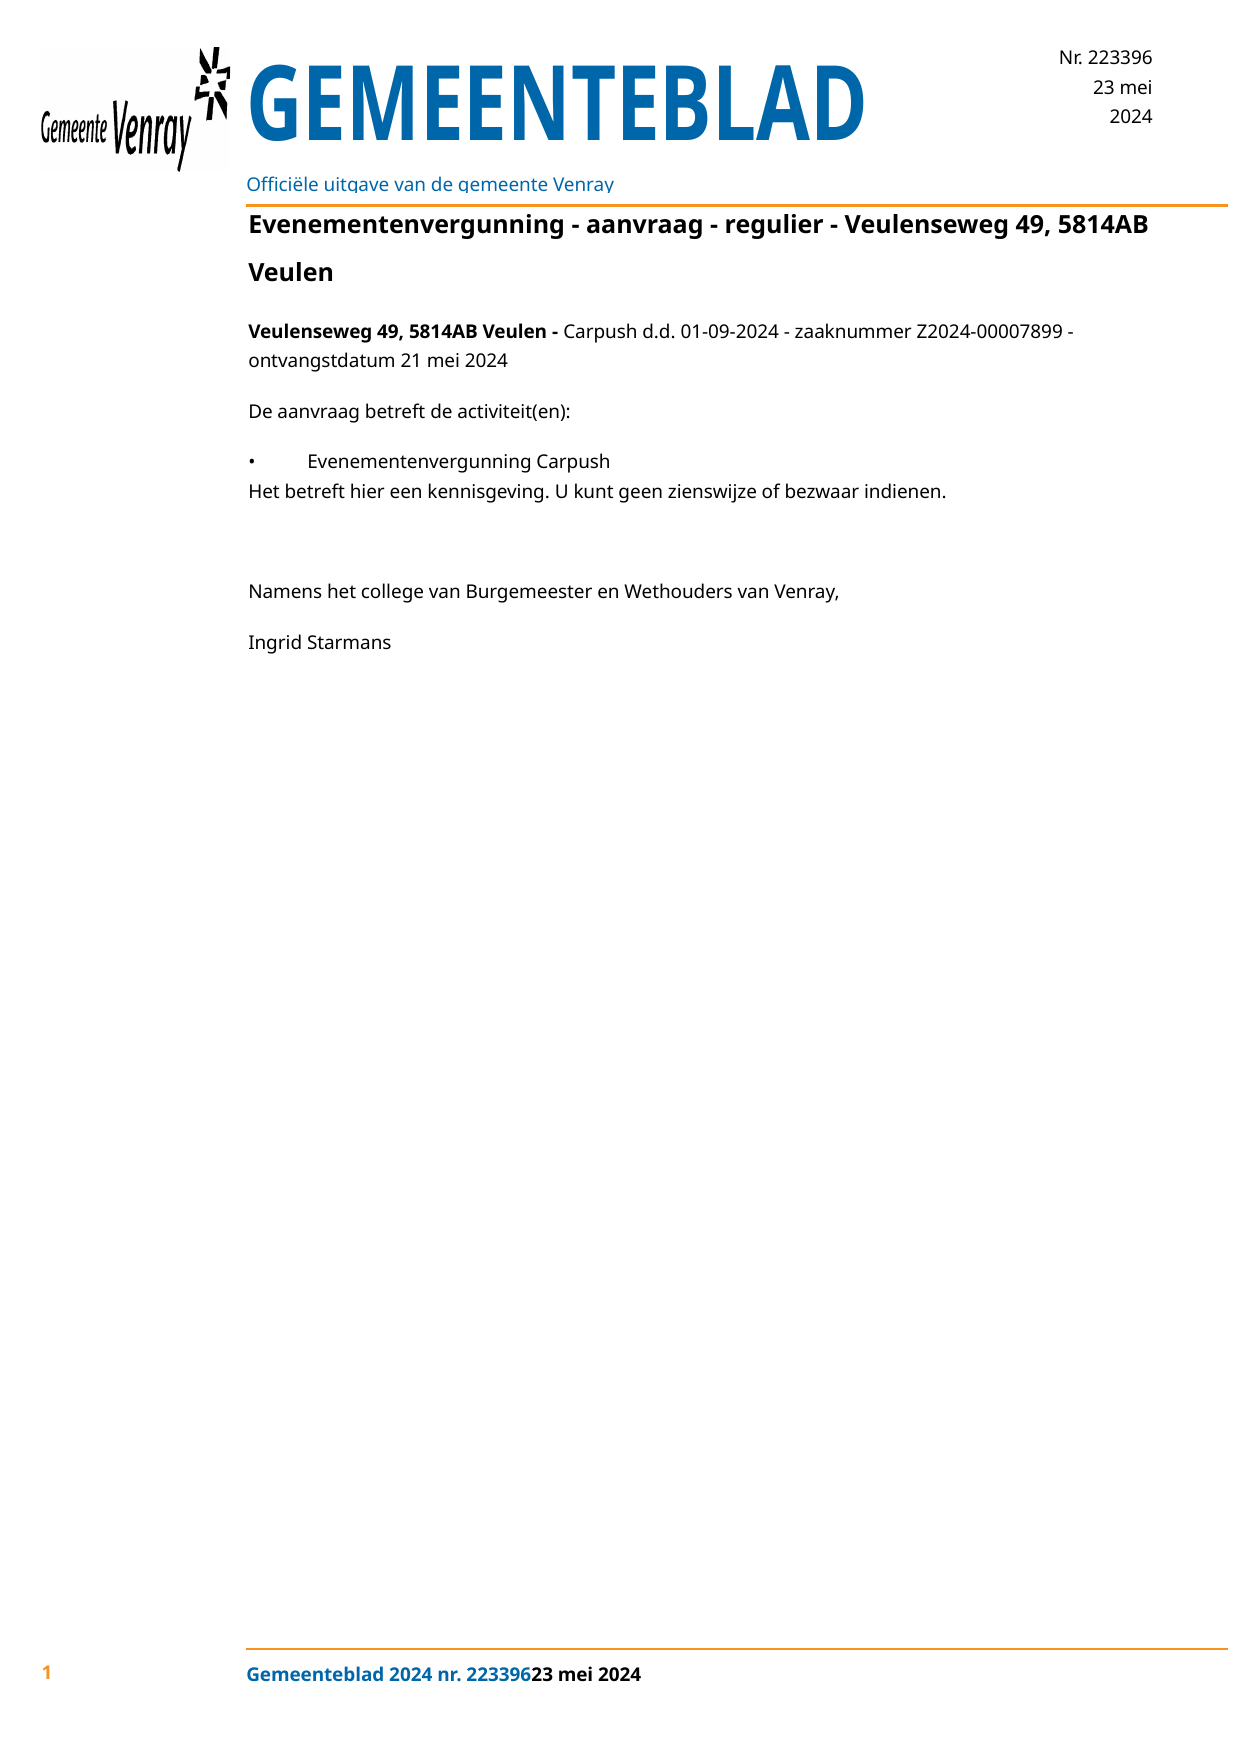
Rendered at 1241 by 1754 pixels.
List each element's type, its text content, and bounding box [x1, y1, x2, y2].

text Namens het college van Burgemeester en Wethouders van Venray, [248, 579, 1152, 604]
text Veulenseweg 49, 5814AB Veulen - Carpush d.d. 01-09-2024 - zaaknummer Z2024-00007899 - ontvangstdatum 21 mei 2024 [248, 318, 1152, 373]
text Evenementenvergunning - aanvraag - regulier - Veulenseweg 49, 5814AB Veulen [248, 207, 1152, 288]
text Het betreft hier een kennisgeving. U kunt geen zienswijze of bezwaar indienen. [248, 478, 1152, 504]
text De aanvraag betreft de activiteit(en): [248, 398, 1152, 424]
picture [41, 47, 231, 172]
text Ingrid Starmans [248, 629, 1152, 655]
list Evenementenvergunning Carpush [248, 448, 1152, 474]
